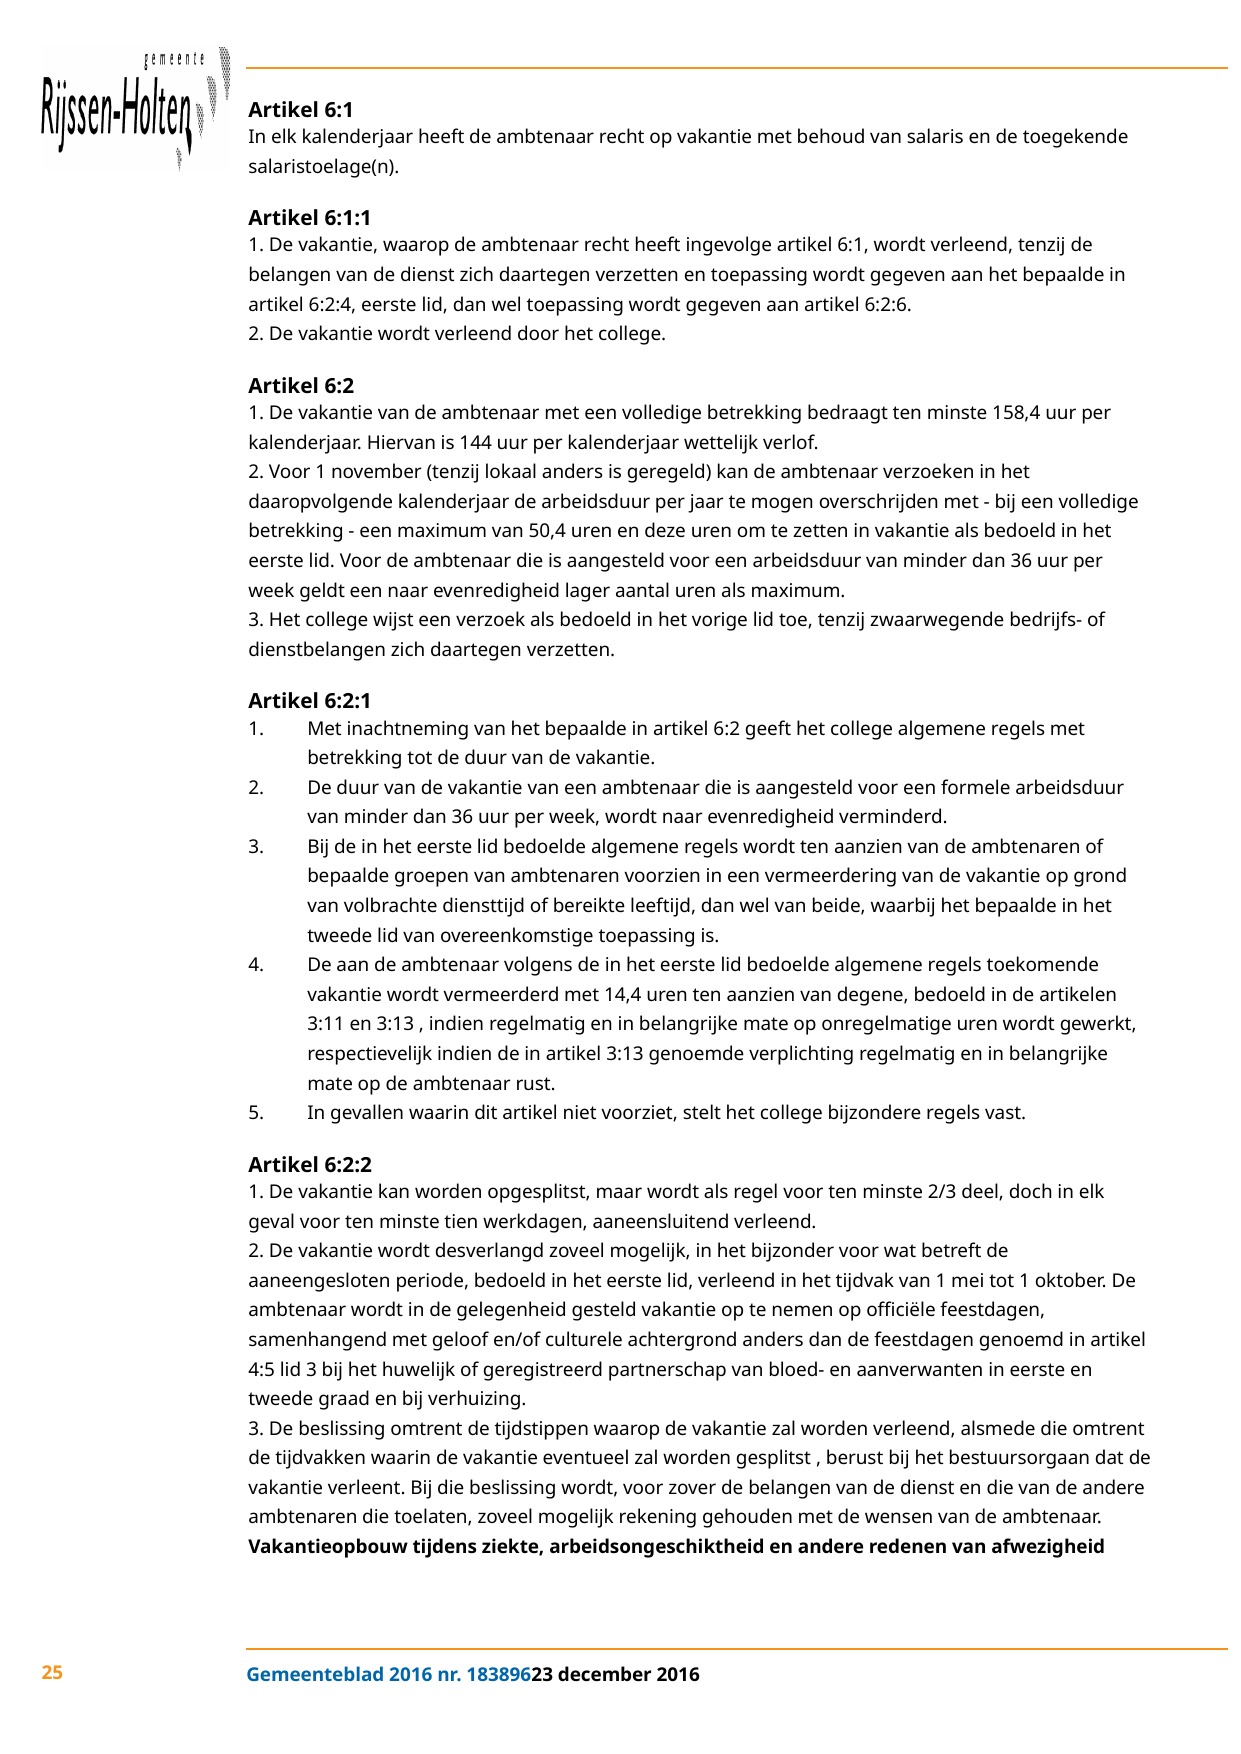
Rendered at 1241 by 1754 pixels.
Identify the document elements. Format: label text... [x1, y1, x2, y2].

text 3. Het college wijst een verzoek als bedoeld in het vorige lid toe, tenzij zwaarwegende bedrijfs- of dienstbelangen zich daartegen verzetten. [248, 606, 1152, 662]
text 1. De vakantie van de ambtenaar met een volledige betrekking bedraagt ten minste 158,4 uur per kalenderjaar. Hiervan is 144 uur per kalenderjaar wettelijk verlof. [248, 399, 1152, 454]
picture [41, 47, 231, 172]
text 1. De vakantie, waarop de ambtenaar recht heeft ingevolge artikel 6:1, wordt verleend, tenzij de belangen van de dienst zich daartegen verzetten en toepassing wordt gegeven aan het bepaalde in artikel 6:2:4, eerste lid, dan wel toepassing wordt gegeven aan artikel 6:2:6. [248, 232, 1152, 317]
text Artikel 6:1:1 [248, 203, 1152, 232]
list Bij de in het eerste lid bedoelde algemene regels wordt ten aanzien van de ambtenaren of bepaalde groepen van ambtenaren voorzien in een vermeerdering van de vakantie op grond van volbrachte diensttijd of bereikte leeftijd, dan wel van beide, waarbij het bepaalde in het tweede lid van overeenkomstige toepassing is. [248, 833, 1152, 948]
text Artikel 6:2:2 [248, 1150, 1152, 1178]
text Artikel 6:1 [248, 95, 1152, 123]
text Artikel 6:2:1 [248, 686, 1152, 715]
text 2. Voor 1 november (tenzij lokaal anders is geregeld) kan de ambtenaar verzoeken in het daaropvolgende kalenderjaar de arbeidsduur per jaar te mogen overschrijden met - bij een volledige betrekking - een maximum van 50,4 uren en deze uren om te zetten in vakantie als bedoeld in het eerste lid. Voor de ambtenaar die is aangesteld voor een arbeidsduur van minder dan 36 uur per week geldt een naar evenredigheid lager aantal uren als maximum. [248, 458, 1152, 602]
text 2. De vakantie wordt desverlangd zoveel mogelijk, in het bijzonder voor wat betreft de aaneengesloten periode, bedoeld in het eerste lid, verleend in het tijdvak van 1 mei tot 1 oktober. De ambtenaar wordt in de gelegenheid gesteld vakantie op te nemen op officiële feestdagen, samenhangend met geloof en/of culturele achtergrond anders dan de feestdagen genoemd in artikel 4:5 lid 3 bij het huwelijk of geregistreerd partnerschap van bloed- en aanverwanten in eerste en tweede graad en bij verhuizing. [248, 1237, 1152, 1411]
list In gevallen waarin dit artikel niet voorziet, stelt het college bijzondere regels vast. [248, 1099, 1152, 1125]
text 1. De vakantie kan worden opgesplitst, maar wordt als regel voor ten minste 2/3 deel, doch in elk geval voor ten minste tien werkdagen, aaneensluitend verleend. [248, 1178, 1152, 1233]
list De aan de ambtenaar volgens de in het eerste lid bedoelde algemene regels toekomende vakantie wordt vermeerderd met 14,4 uren ten aanzien van degene, bedoeld in de artikelen 3:11 en 3:13 , indien regelmatig en in belangrijke mate op onregelmatige uren wordt gewerkt, respectievelijk indien de in artikel 3:13 genoemde verplichting regelmatig en in belangrijke mate op de ambtenaar rust. [248, 951, 1152, 1096]
list Met inachtneming van het bepaalde in artikel 6:2 geeft het college algemene regels met betrekking tot de duur van de vakantie. [248, 715, 1152, 770]
text In elk kalenderjaar heeft de ambtenaar recht op vakantie met behoud van salaris en de toegekende salaristoelage(n). [248, 123, 1152, 178]
text Vakantieopbouw tijdens ziekte, arbeidsongeschiktheid en andere redenen van afwezigheid [248, 1533, 1152, 1559]
text Artikel 6:2 [248, 371, 1152, 399]
list De duur van de vakantie van een ambtenaar die is aangesteld voor een formele arbeidsduur van minder dan 36 uur per week, wordt naar evenredigheid verminderd. [248, 774, 1152, 829]
text 3. De beslissing omtrent de tijdstippen waarop de vakantie zal worden verleend, alsmede die omtrent de tijdvakken waarin de vakantie eventueel zal worden gesplitst , berust bij het bestuursorgaan dat de vakantie verleent. Bij die beslissing wordt, voor zover de belangen van de dienst en die van de andere ambtenaren die toelaten, zoveel mogelijk rekening gehouden met de wensen van de ambtenaar. [248, 1415, 1152, 1529]
text 2. De vakantie wordt verleend door het college. [248, 320, 1152, 346]
